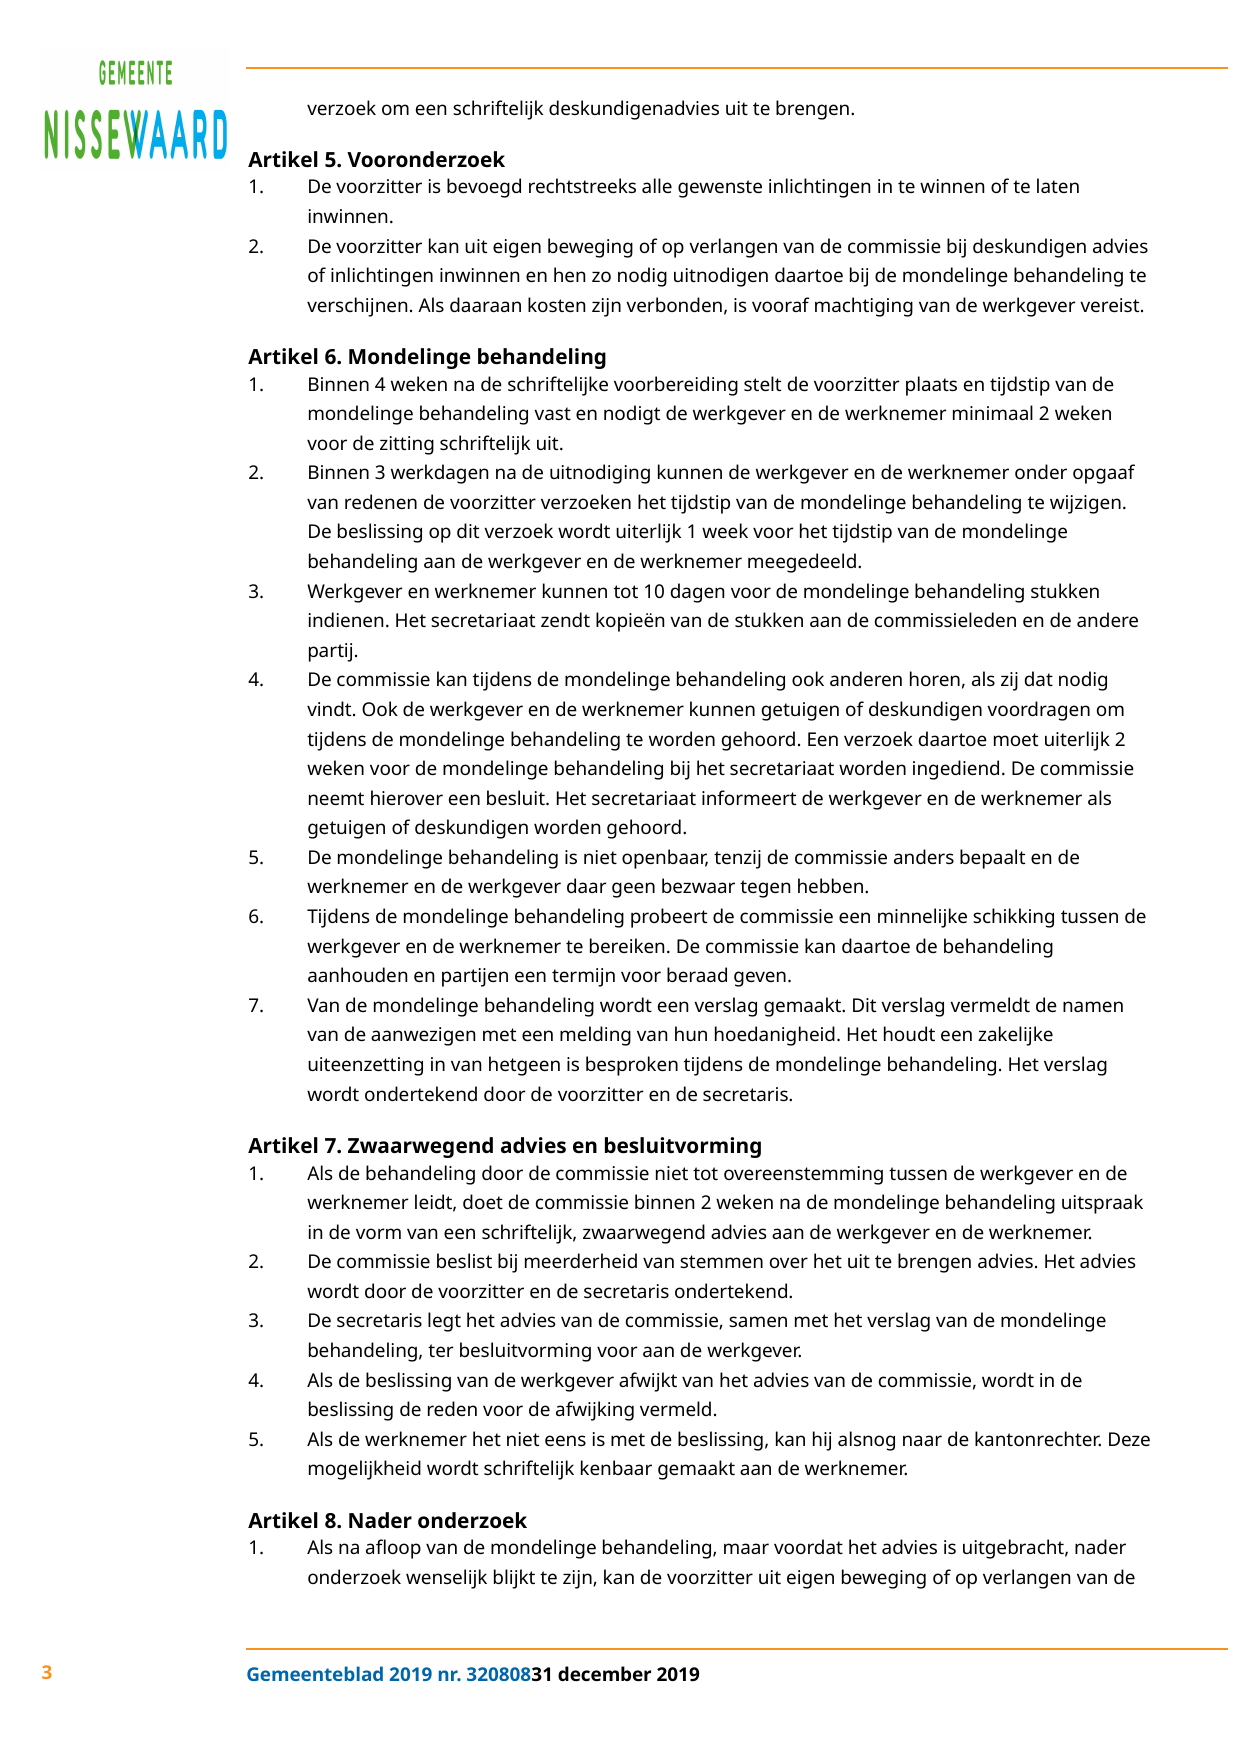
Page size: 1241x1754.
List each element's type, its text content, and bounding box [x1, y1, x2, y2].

text Artikel 8. Nader onderzoek [248, 1506, 1152, 1534]
list Als de behandeling door de commissie niet tot overeenstemming tussen de werkgever en de werknemer leidt, doet de commissie binnen 2 weken na de mondelinge behandeling uitspraak in de vorm van een schriftelijk, zwaarwegend advies aan de werkgever en de werknemer. [248, 1160, 1152, 1244]
list Als de beslissing van de werkgever afwijkt van het advies van de commissie, wordt in de beslissing de reden voor de afwijking vermeld. [248, 1367, 1152, 1422]
list De secretaris legt het advies van de commissie, samen met het verslag van de mondelinge behandeling, ter besluitvorming voor aan de werkgever. [248, 1308, 1152, 1363]
text Artikel 7. Zwaarwegend advies en besluitvorming [248, 1131, 1152, 1160]
list De commissie kan tijdens de mondelinge behandeling ook anderen horen, als zij dat nodig vindt. Ook de werkgever en de werknemer kunnen getuigen of deskundigen voordragen om tijdens de mondelinge behandeling te worden gehoord. Een verzoek daartoe moet uiterlijk 2 weken voor de mondelinge behandeling bij het secretariaat worden ingediend. De commissie neemt hierover een besluit. Het secretariaat informeert de werkgever en de werknemer als getuigen of deskundigen worden gehoord. [248, 667, 1152, 840]
text Artikel 6. Mondelinge behandeling [248, 342, 1152, 371]
list Als na afloop van de mondelinge behandeling, maar voordat het advies is uitgebracht, nader onderzoek wenselijk blijkt te zijn, kan de voorzitter uit eigen beweging of op verlangen van de [248, 1534, 1152, 1590]
list Als de werknemer het niet eens is met de beslissing, kan hij alsnog naar de kantonrechter. Deze mogelijkheid wordt schriftelijk kenbaar gemaakt aan de werknemer. [248, 1426, 1152, 1481]
list verzoek om een schriftelijk deskundigenadvies uit te brengen. [248, 95, 1152, 121]
picture [41, 47, 231, 172]
text Artikel 5. Vooronderzoek [248, 145, 1152, 174]
list De voorzitter is bevoegd rechtstreeks alle gewenste inlichtingen in te winnen of te laten inwinnen. [248, 174, 1152, 229]
list Tijdens de mondelinge behandeling probeert de commissie een minnelijke schikking tussen de werkgever en de werknemer te bereiken. De commissie kan daartoe de behandeling aanhouden en partijen een termijn voor beraad geven. [248, 903, 1152, 988]
list Binnen 4 weken na de schriftelijke voorbereiding stelt de voorzitter plaats en tijdstip van de mondelinge behandeling vast en nodigt de werkgever en de werknemer minimaal 2 weken voor de zitting schriftelijk uit. [248, 371, 1152, 456]
list De mondelinge behandeling is niet openbaar, tenzij de commissie anders bepaalt en de werknemer en de werkgever daar geen bezwaar tegen hebben. [248, 844, 1152, 899]
list De voorzitter kan uit eigen beweging of op verlangen van de commissie bij deskundigen advies of inlichtingen inwinnen en hen zo nodig uitnodigen daartoe bij de mondelinge behandeling te verschijnen. Als daaraan kosten zijn verbonden, is vooraf machtiging van de werkgever vereist. [248, 233, 1152, 318]
list Binnen 3 werkdagen na de uitnodiging kunnen de werkgever en de werknemer onder opgaaf van redenen de voorzitter verzoeken het tijdstip van de mondelinge behandeling te wijzigen. De beslissing op dit verzoek wordt uiterlijk 1 week voor het tijdstip van de mondelinge behandeling aan de werkgever en de werknemer meegedeeld. [248, 459, 1152, 574]
list De commissie beslist bij meerderheid van stemmen over het uit te brengen advies. Het advies wordt door de voorzitter en de secretaris ondertekend. [248, 1248, 1152, 1304]
list Van de mondelinge behandeling wordt een verslag gemaakt. Dit verslag vermeldt de namen van de aanwezigen met een melding van hun hoedanigheid. Het houdt een zakelijke uiteenzetting in van hetgeen is besproken tijdens de mondelinge behandeling. Het verslag wordt ondertekend door de voorzitter en de secretaris. [248, 992, 1152, 1107]
list Werkgever en werknemer kunnen tot 10 dagen voor de mondelinge behandeling stukken indienen. Het secretariaat zendt kopieën van de stukken aan de commissieleden en de andere partij. [248, 578, 1152, 663]
